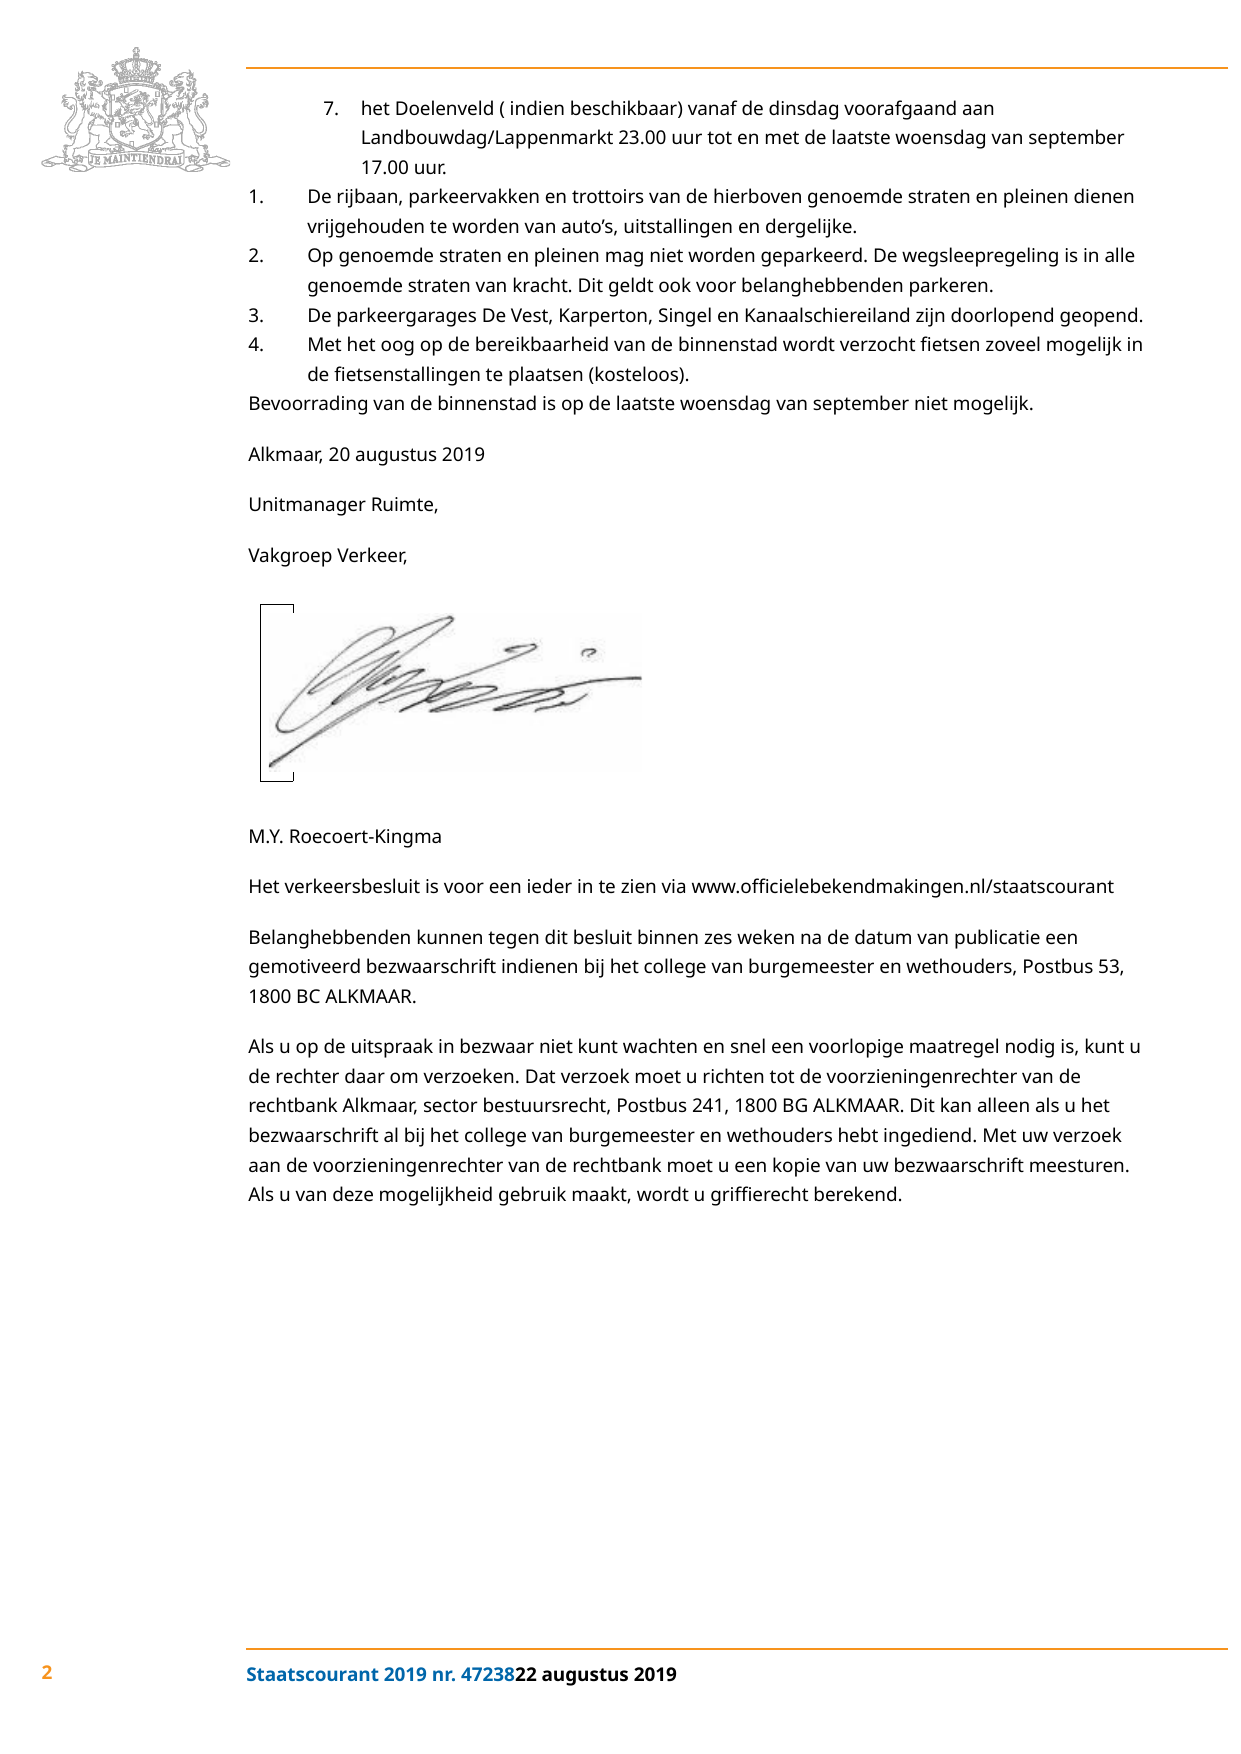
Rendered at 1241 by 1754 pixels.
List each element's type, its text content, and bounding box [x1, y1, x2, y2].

text Bevoorrading van de binnenstad is op de laatste woensdag van september niet mogelijk. [248, 391, 1152, 416]
text Als u op de uitspraak in bezwaar niet kunt wachten en snel een voorlopige maatregel nodig is, kunt u de rechter daar om verzoeken. Dat verzoek moet u richten tot de voorzieningenrechter van de rechtbank Alkmaar, sector bestuursrecht, Postbus 241, 1800 BG ALKMAAR. Dit kan alleen als u het bezwaarschrift al bij het college van burgemeester en wethouders hebt ingediend. Met uw verzoek aan de voorzieningenrechter van de rechtbank moet u een kopie van uw bezwaarschrift meesturen. Als u van deze mogelijkheid gebruik maakt, wordt u griffierecht berekend. [248, 1033, 1152, 1207]
picture [268, 613, 643, 772]
picture [41, 47, 231, 172]
list het Doelenveld ( indien beschikbaar) vanaf de dinsdag voorafgaand aan Landbouwdag/Lappenmarkt 23.00 uur tot en met de laatste woensdag van september 17.00 uur. [323, 95, 1152, 180]
text Het verkeersbesluit is voor een ieder in te zien via www.officielebekendmakingen.nl/staatscourant [248, 873, 1152, 899]
text Belanghebbenden kunnen tegen dit besluit binnen zes weken na de datum van publicatie een gemotiveerd bezwaarschrift indienen bij het college van burgemeester en wethouders, Postbus 53, 1800 BC ALKMAAR. [248, 924, 1152, 1009]
list Met het oog op de bereikbaarheid van de binnenstad wordt verzocht fietsen zoveel mogelijk in de fietsenstallingen te plaatsen (kosteloos). [248, 331, 1152, 387]
list De parkeergarages De Vest, Karperton, Singel en Kanaalschiereiland zijn doorlopend geopend. [248, 302, 1152, 328]
list Op genoemde straten en pleinen mag niet worden geparkeerd. De wegsleepregeling is in alle genoemde straten van kracht. Dit geldt ook voor belanghebbenden parkeren. [248, 243, 1152, 298]
list De rijbaan, parkeervakken en trottoirs van de hierboven genoemde straten en pleinen dienen vrijgehouden te worden van auto’s, uitstallingen en dergelijke. [248, 183, 1152, 239]
text Unitmanager Ruimte, [248, 491, 1152, 517]
text Vakgroep Verkeer, [248, 542, 1152, 568]
text M.Y. Roecoert-Kingma [248, 823, 1152, 849]
text Alkmaar, 20 augustus 2019 [248, 441, 1152, 467]
